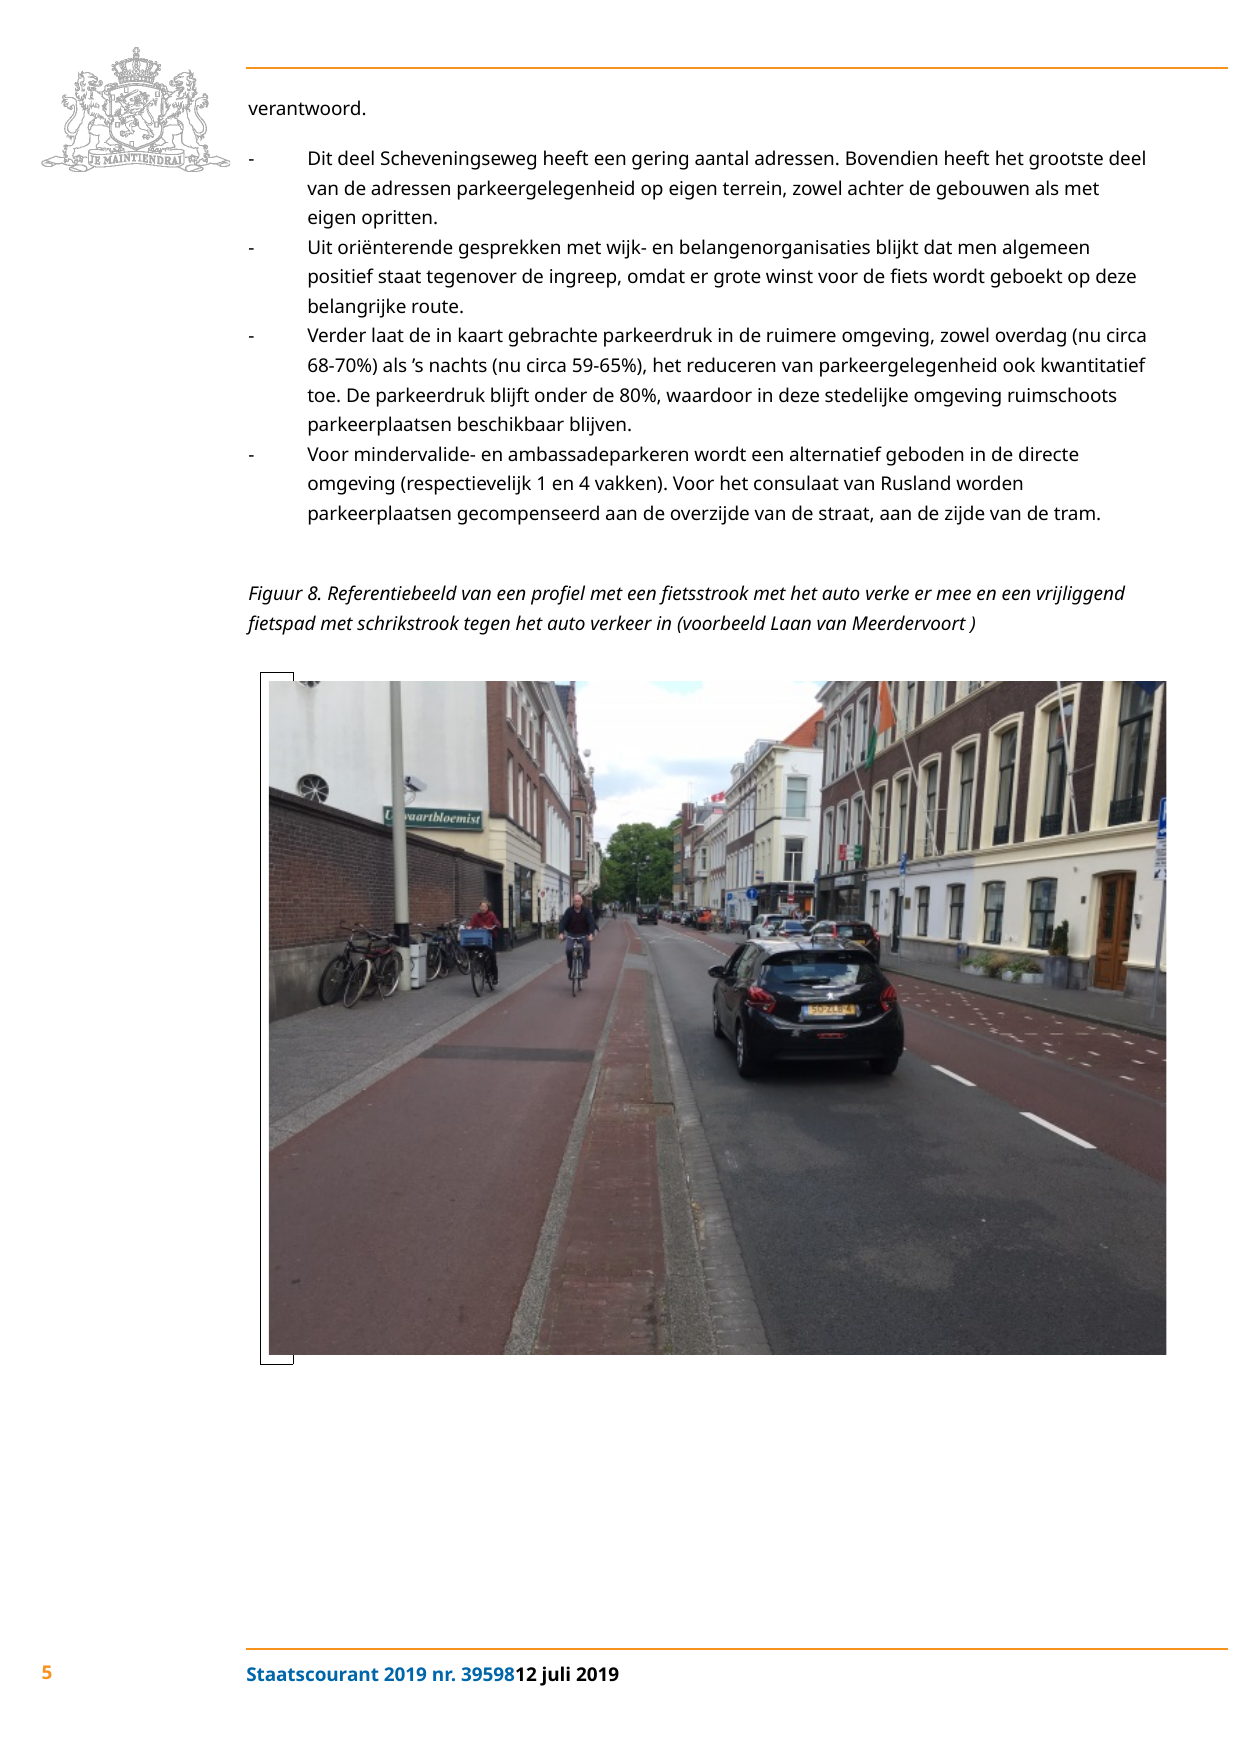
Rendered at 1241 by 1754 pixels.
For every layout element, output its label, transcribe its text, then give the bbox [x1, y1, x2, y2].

picture [268, 681, 1167, 1355]
list Voor mindervalide- en ambassadeparkeren wordt een alternatief geboden in de directe omgeving (respectievelijk 1 en 4 vakken). Voor het consulaat van Rusland worden parkeerplaatsen gecompenseerd aan de overzijde van de straat, aan de zijde van de tram. [248, 441, 1152, 526]
picture [41, 47, 231, 172]
list Verder laat de in kaart gebrachte parkeerdruk in de ruimere omgeving, zowel overdag (nu circa 68-70%) als ’s nachts (nu circa 59-65%), het reduceren van parkeergelegenheid ook kwantitatief toe. De parkeerdruk blijft onder de 80%, waardoor in deze stedelijke omgeving ruimschoots parkeerplaatsen beschikbaar blijven. [248, 323, 1152, 437]
list Dit deel Scheveningseweg heeft een gering aantal adressen. Bovendien heeft het grootste deel van de adressen parkeergelegenheid op eigen terrein, zowel achter de gebouwen als met eigen opritten. [248, 145, 1152, 230]
text verantwoord. [248, 95, 1152, 121]
text Figuur 8. Referentiebeeld van een profiel met een fietsstrook met het auto verke er mee en een vrijliggend fietspad met schrikstrook tegen het auto verkeer in (voorbeeld Laan van Meerdervoort ) [248, 580, 1152, 636]
list Uit oriënterende gesprekken met wijk- en belangenorganisaties blijkt dat men algemeen positief staat tegenover de ingreep, omdat er grote winst voor de fiets wordt geboekt op deze belangrijke route. [248, 234, 1152, 319]
